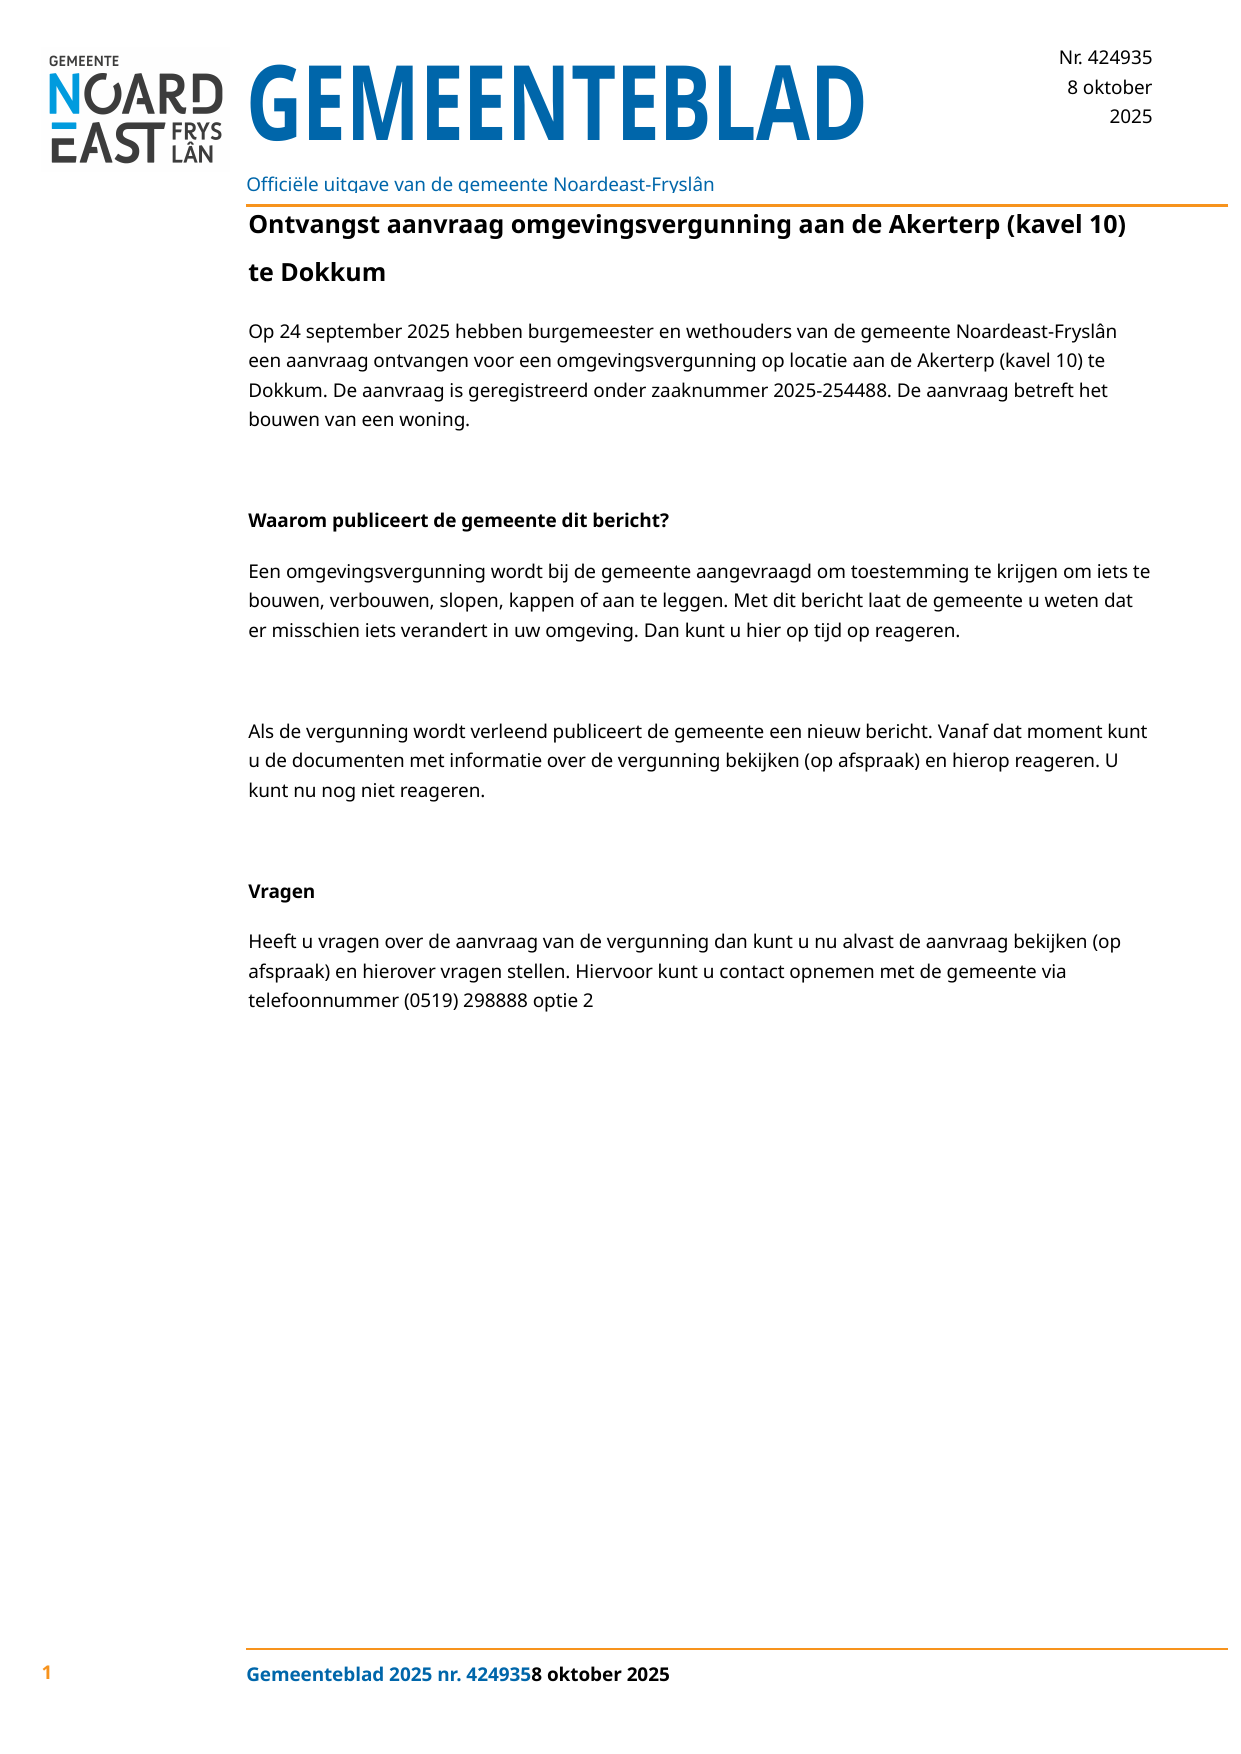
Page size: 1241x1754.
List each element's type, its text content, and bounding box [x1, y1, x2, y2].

text Een omgevingsvergunning wordt bij de gemeente aangevraagd om toestemming te krijgen om iets te bouwen, verbouwen, slopen, kappen of aan te leggen. Met dit bericht laat de gemeente u weten dat er misschien iets verandert in uw omgeving. Dan kunt u hier op tijd op reageren. [248, 558, 1152, 643]
text Waarom publiceert de gemeente dit bericht? [248, 507, 1152, 533]
picture [41, 47, 231, 172]
text Heeft u vragen over de aanvraag van de vergunning dan kunt u nu alvast de aanvraag bekijken (op afspraak) en hierover vragen stellen. Hiervoor kunt u contact opnemen met de gemeente via telefoonnummer (0519) 298888 optie 2 [248, 928, 1152, 1013]
text Op 24 september 2025 hebben burgemeester en wethouders van de gemeente Noardeast-Fryslân een aanvraag ontvangen voor een omgevingsvergunning op locatie aan de Akerterp (kavel 10) te Dokkum. De aanvraag is geregistreerd onder zaaknummer 2025-254488. De aanvraag betreft het bouwen van een woning. [248, 318, 1152, 432]
text Ontvangst aanvraag omgevingsvergunning aan de Akerterp (kavel 10) te Dokkum [248, 207, 1152, 288]
text Als de vergunning wordt verleend publiceert de gemeente een nieuw bericht. Vanaf dat moment kunt u de documenten met informatie over de vergunning bekijken (op afspraak) en hierop reageren. U kunt nu nog niet reageren. [248, 718, 1152, 803]
text Vragen [248, 878, 1152, 904]
